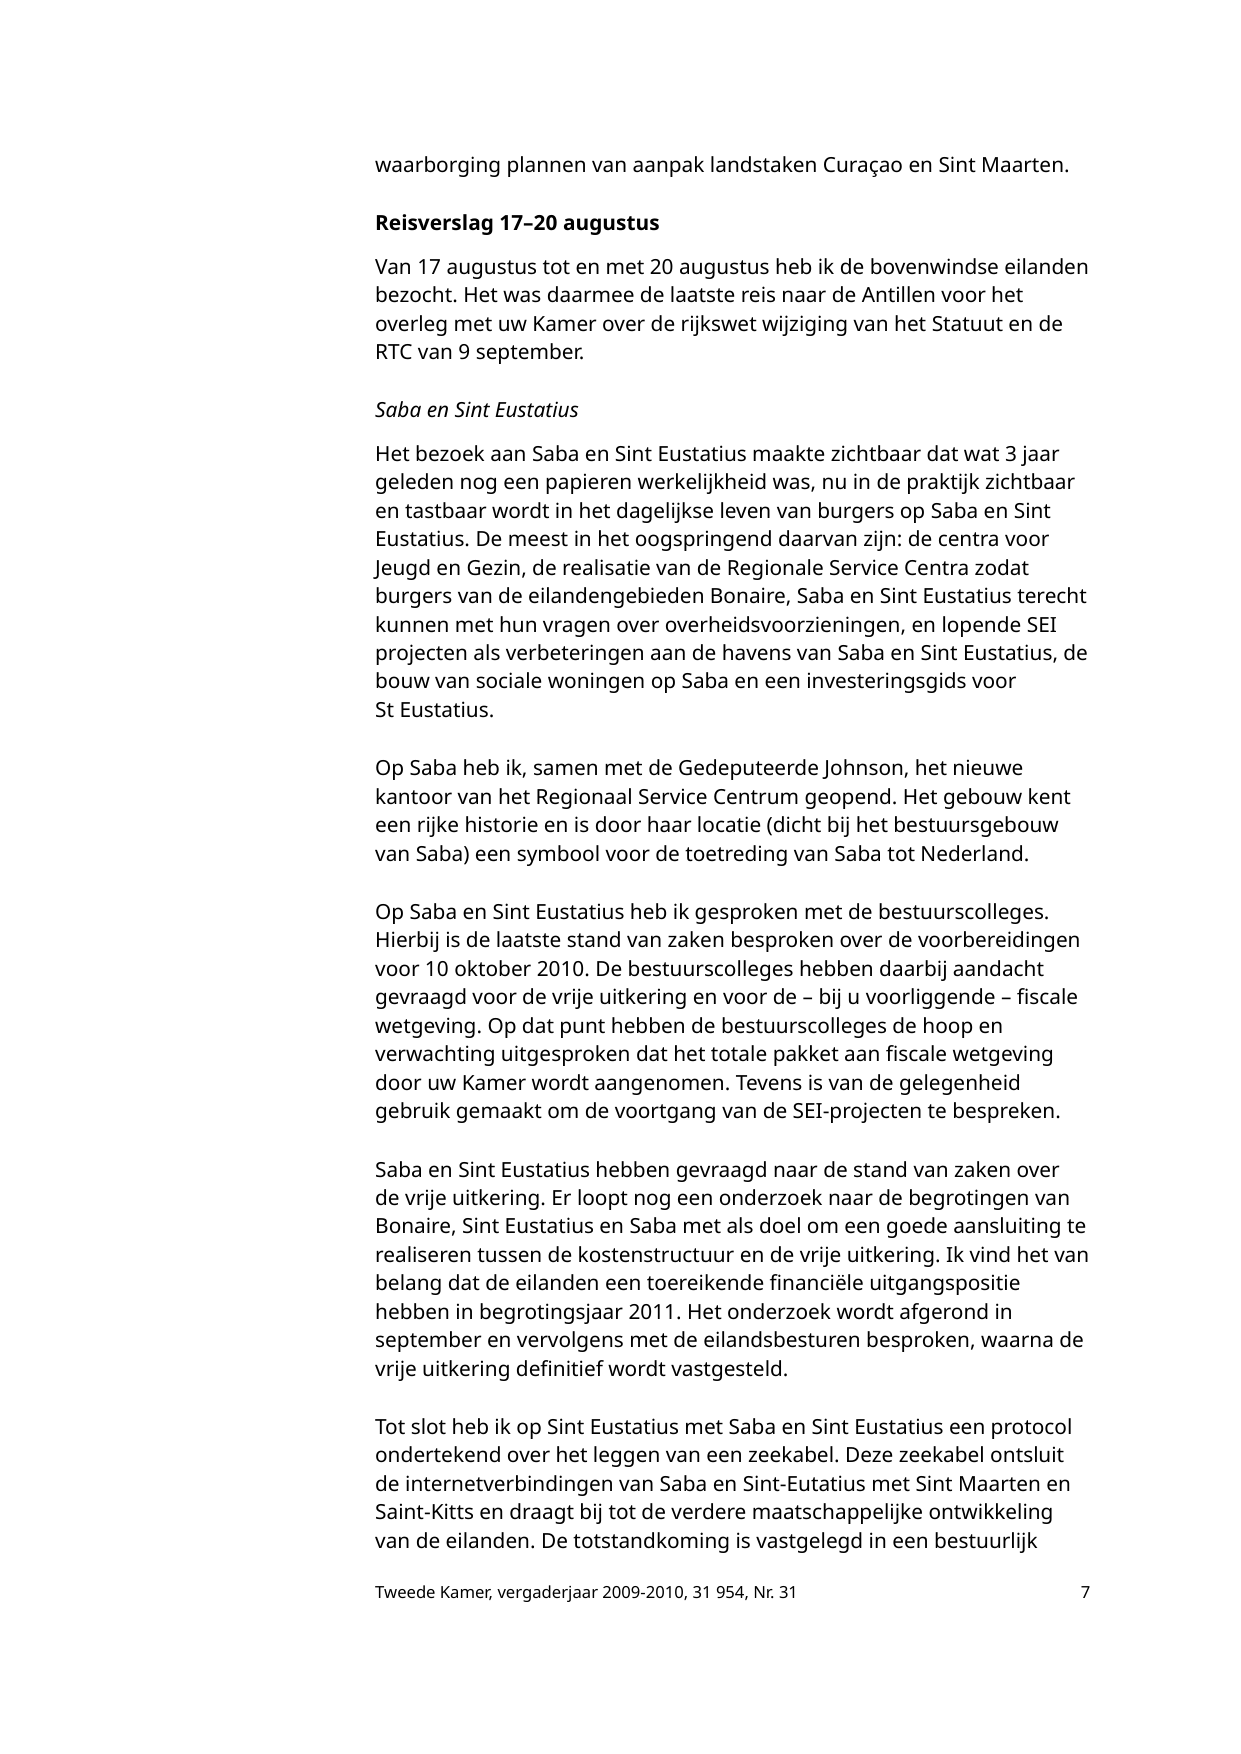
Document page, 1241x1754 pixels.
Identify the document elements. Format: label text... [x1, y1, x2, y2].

text Van 17 augustus tot en met 20 augustus heb ik de bovenwindse eilanden bezocht. Het was daarmee de laatste reis naar de Antillen voor het overleg met uw Kamer over de rijkswet wijziging van het Statuut en de RTC van 9 september. [375, 252, 1090, 366]
text Reisverslag 17–20 augustus [375, 208, 1090, 237]
text Op Saba en Sint Eustatius heb ik gesproken met de bestuurscolleges. Hierbij is de laatste stand van zaken besproken over de voorbereidingen voor 10 oktober 2010. De bestuurscolleges hebben daarbij aandacht gevraagd voor de vrije uitkering en voor de – bij u voorliggende – fiscale wetgeving. Op dat punt hebben de bestuurscolleges de hoop en verwachting uitgesproken dat het totale pakket aan fiscale wetgeving door uw Kamer wordt aangenomen. Tevens is van de gelegenheid gebruik gemaakt om de voortgang van de SEI-projecten te bespreken. [375, 897, 1090, 1125]
text waarborging plannen van aanpak landstaken Curaçao en Sint Maarten. [375, 150, 1090, 178]
text Saba en Sint Eustatius hebben gevraagd naar de stand van zaken over de vrije uitkering. Er loopt nog een onderzoek naar de begrotingen van Bonaire, Sint Eustatius en Saba met als doel om een goede aansluiting te realiseren tussen de kostenstructuur en de vrije uitkering. Ik vind het van belang dat de eilanden een toereikende financiële uitgangspositie hebben in begrotingsjaar 2011. Het onderzoek wordt afgerond in september en vervolgens met de eilandsbesturen besproken, waarna de vrije uitkering definitief wordt vastgesteld. [375, 1155, 1090, 1382]
text Saba en Sint Eustatius [375, 396, 1090, 424]
text Tot slot heb ik op Sint Eustatius met Saba en Sint Eustatius een protocol ondertekend over het leggen van een zeekabel. Deze zeekabel ontsluit de internetverbindingen van Saba en Sint-Eutatius met Sint Maarten en Saint-Kitts en draagt bij tot de verdere maatschappelijke ontwikkeling van de eilanden. De totstandkoming is vastgelegd in een bestuurlijk [375, 1412, 1090, 1554]
text Het bezoek aan Saba en Sint Eustatius maakte zichtbaar dat wat 3 jaar geleden nog een papieren werkelijkheid was, nu in de praktijk zichtbaar en tastbaar wordt in het dagelijkse leven van burgers op Saba en Sint Eustatius. De meest in het oogspringend daarvan zijn: de centra voor Jeugd en Gezin, de realisatie van de Regionale Service Centra zodat burgers van de eilandengebieden Bonaire, Saba en Sint Eustatius terecht kunnen met hun vragen over overheidsvoorzieningen, en lopende SEI projecten als verbeteringen aan de havens van Saba en Sint Eustatius, de bouw van sociale woningen op Saba en een investeringsgids voor St Eustatius. [375, 439, 1090, 723]
text Op Saba heb ik, samen met de Gedeputeerde Johnson, het nieuwe kantoor van het Regionaal Service Centrum geopend. Het gebouw kent een rijke historie en is door haar locatie (dicht bij het bestuursgebouw van Saba) een symbool voor de toetreding van Saba tot Nederland. [375, 753, 1090, 867]
